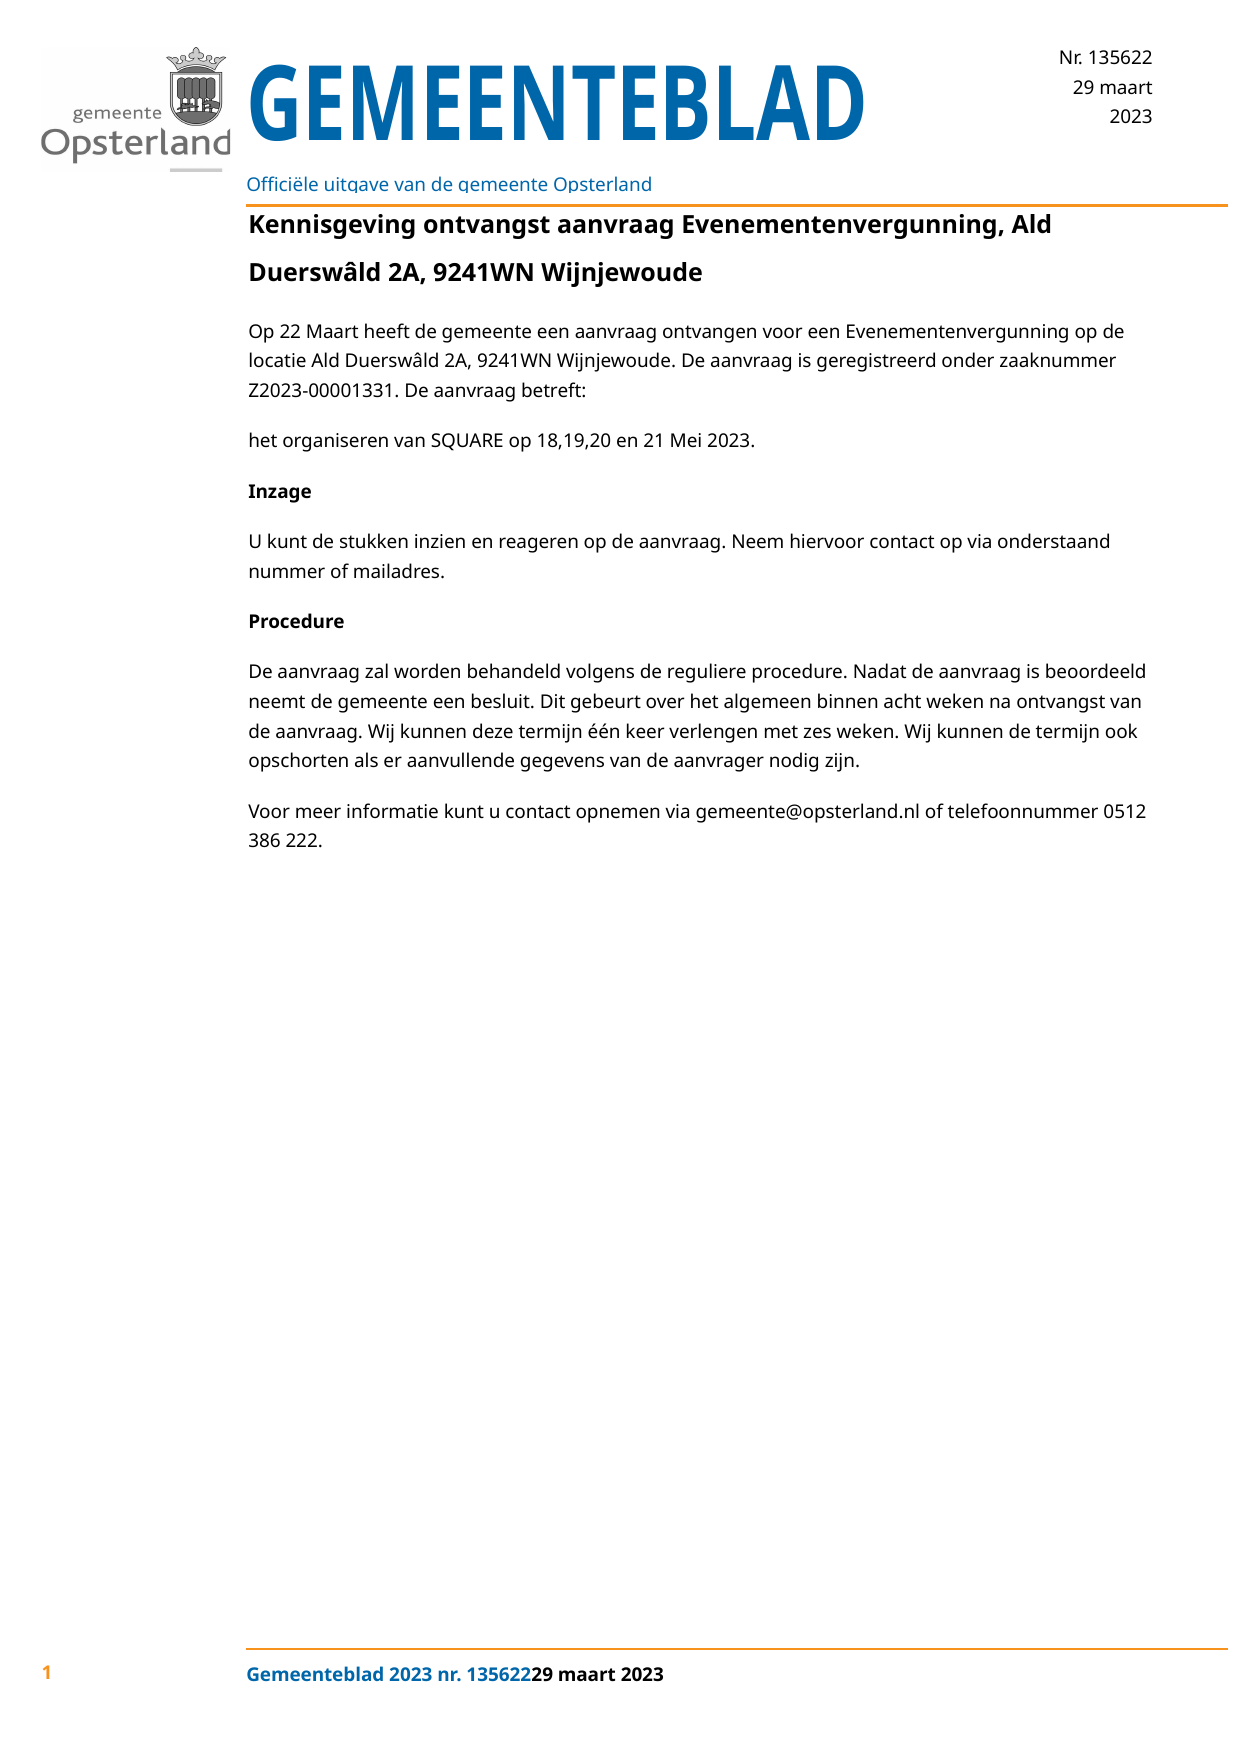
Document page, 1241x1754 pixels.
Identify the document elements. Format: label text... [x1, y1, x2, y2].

text het organiseren van SQUARE op 18,19,20 en 21 Mei 2023. [248, 427, 1152, 453]
text Kennisgeving ontvangst aanvraag Evenementenvergunning, Ald Duerswâld 2A, 9241WN Wijnjewoude [248, 207, 1152, 288]
text Inzage [248, 478, 1152, 504]
text Op 22 Maart heeft de gemeente een aanvraag ontvangen voor een Evenementenvergunning op de locatie Ald Duerswâld 2A, 9241WN Wijnjewoude. De aanvraag is geregistreerd onder zaaknummer Z2023-00001331. De aanvraag betreft: [248, 318, 1152, 403]
text U kunt de stukken inzien en reageren op de aanvraag. Neem hiervoor contact op via onderstaand nummer of mailadres. [248, 528, 1152, 584]
text Procedure [248, 608, 1152, 634]
text De aanvraag zal worden behandeld volgens de reguliere procedure. Nadat de aanvraag is beoordeeld neemt de gemeente een besluit. Dit gebeurt over het algemeen binnen acht weken na ontvangst van de aanvraag. Wij kunnen deze termijn één keer verlengen met zes weken. Wij kunnen de termijn ook opschorten als er aanvullende gegevens van de aanvrager nodig zijn. [248, 659, 1152, 773]
picture [41, 47, 231, 172]
text Voor meer informatie kunt u contact opnemen via gemeente@opsterland.nl of telefoonnummer 0512 386 222. [248, 798, 1152, 853]
